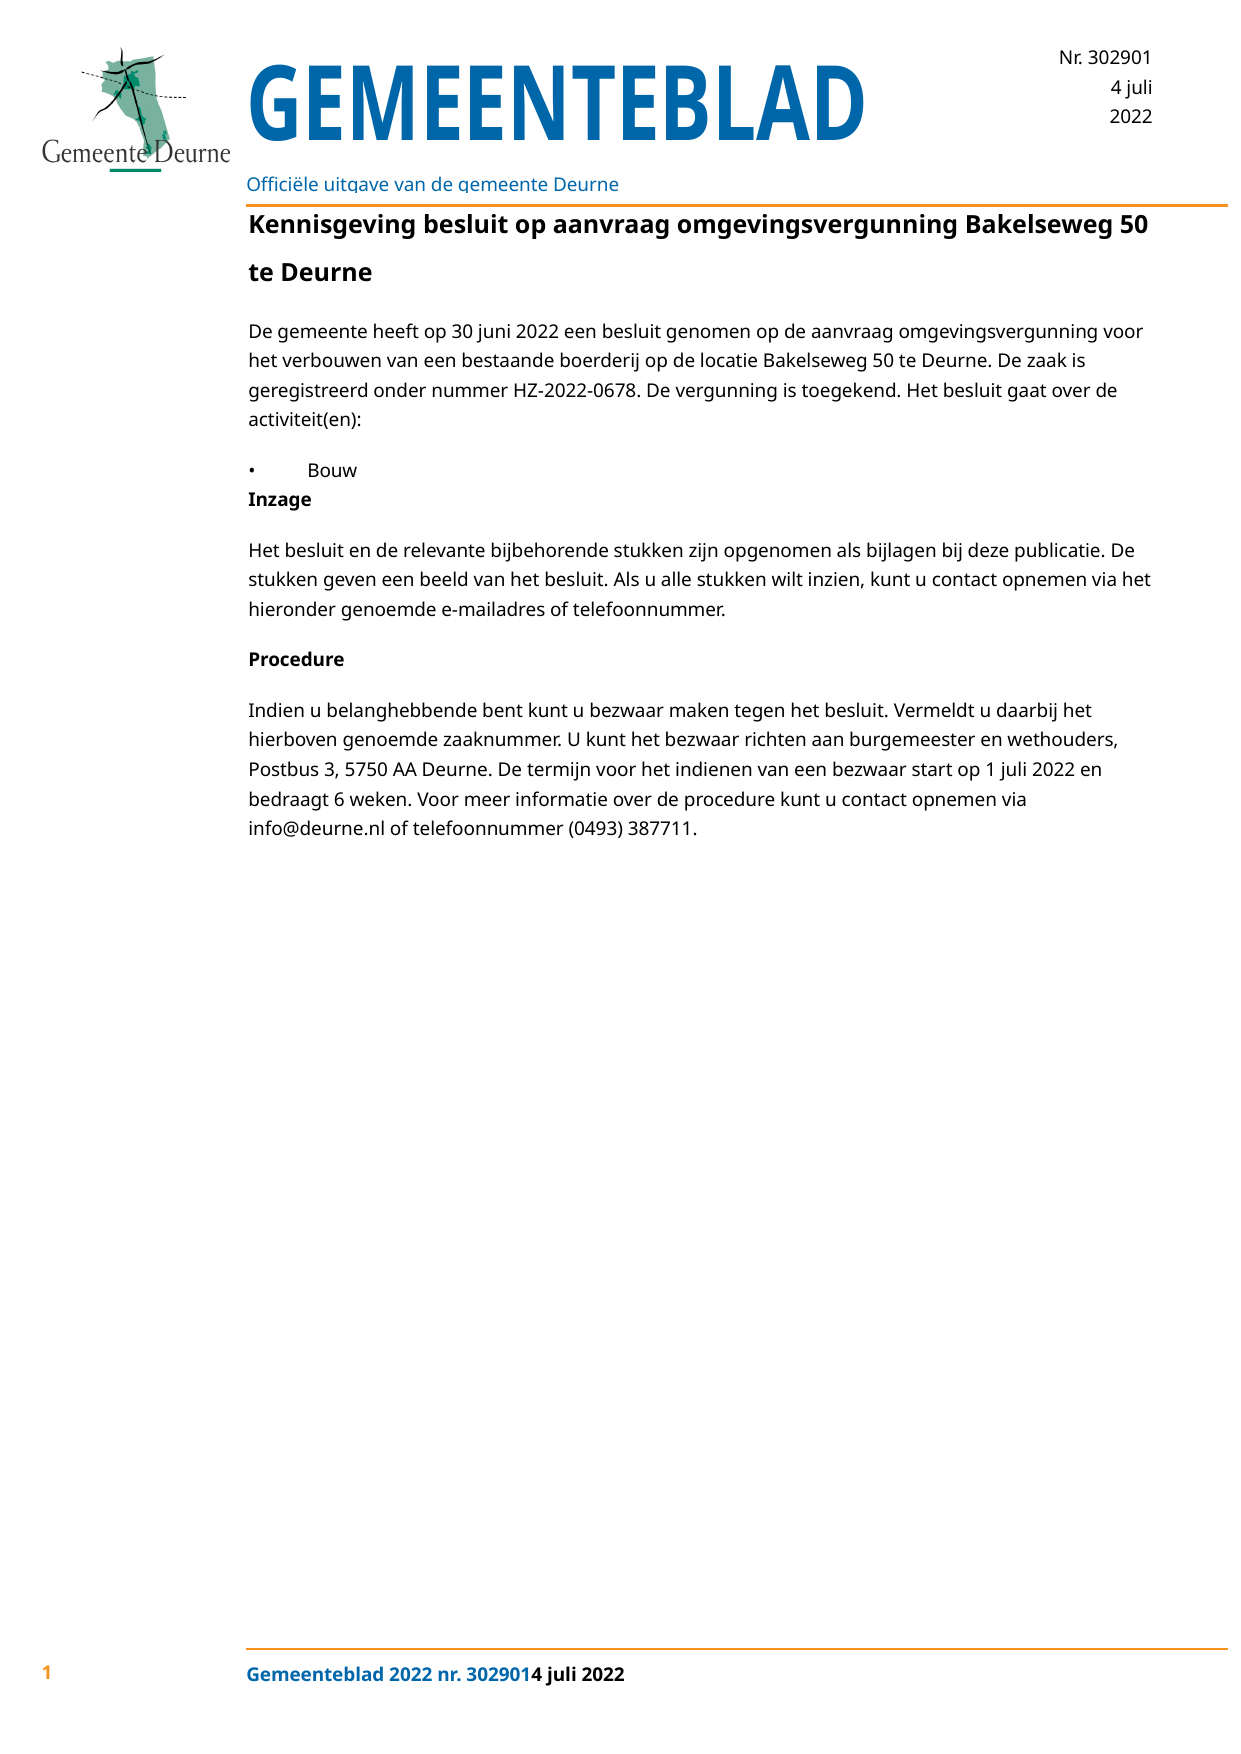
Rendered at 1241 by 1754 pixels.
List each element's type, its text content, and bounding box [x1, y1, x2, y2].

text Kennisgeving besluit op aanvraag omgevingsvergunning Bakelseweg 50 te Deurne [248, 207, 1152, 288]
text Het besluit en de relevante bijbehorende stukken zijn opgenomen als bijlagen bij deze publicatie. De stukken geven een beeld van het besluit. Als u alle stukken wilt inzien, kunt u contact opnemen via het hieronder genoemde e-mailadres of telefoonnummer. [248, 537, 1152, 622]
list Bouw [248, 457, 1152, 483]
text Procedure [248, 647, 1152, 672]
text Indien u belanghebbende bent kunt u bezwaar maken tegen het besluit. Vermeldt u daarbij het hierboven genoemde zaaknummer. U kunt het bezwaar richten aan burgemeester en wethouders, Postbus 3, 5750 AA Deurne. De termijn voor het indienen van een bezwaar start op 1 juli 2022 en bedraagt 6 weken. Voor meer informatie over de procedure kunt u contact opnemen via info@deurne.nl of telefoonnummer (0493) 387711. [248, 697, 1152, 841]
picture [41, 47, 231, 172]
text De gemeente heeft op 30 juni 2022 een besluit genomen op de aanvraag omgevingsvergunning voor het verbouwen van een bestaande boerderij op de locatie Bakelseweg 50 te Deurne. De zaak is geregistreerd onder nummer HZ-2022-0678. De vergunning is toegekend. Het besluit gaat over de activiteit(en): [248, 318, 1152, 432]
text Inzage [248, 487, 1152, 512]
